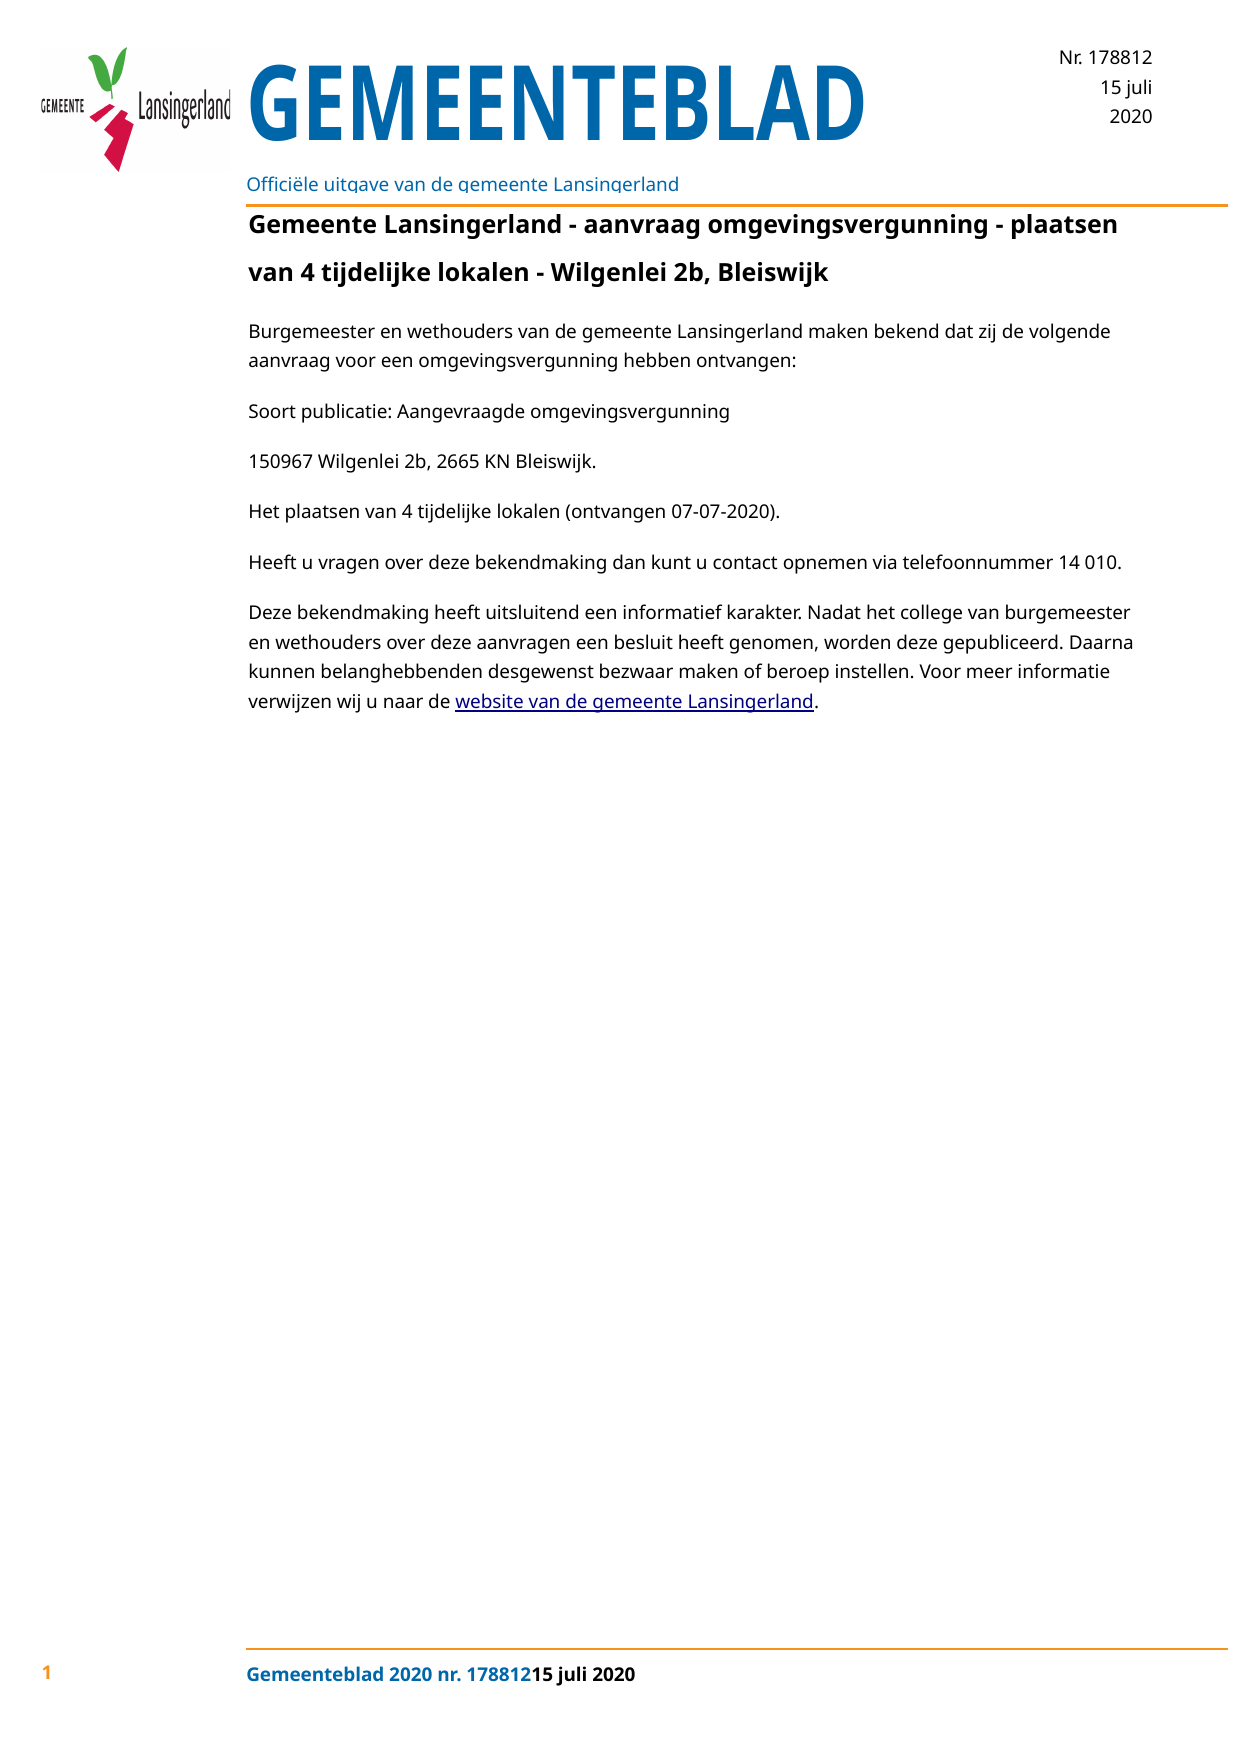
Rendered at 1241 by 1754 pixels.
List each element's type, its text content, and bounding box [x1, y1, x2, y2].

text Heeft u vragen over deze bekendmaking dan kunt u contact opnemen via telefoonnummer 14 010. [248, 549, 1152, 575]
text Deze bekendmaking heeft uitsluitend een informatief karakter. Nadat het college van burgemeester en wethouders over deze aanvragen een besluit heeft genomen, worden deze gepubliceerd. Daarna kunnen belanghebbenden desgewenst bezwaar maken of beroep instellen. Voor meer informatie verwijzen wij u naar de website van de gemeente Lansingerland. [248, 599, 1152, 714]
text Burgemeester en wethouders van de gemeente Lansingerland maken bekend dat zij de volgende aanvraag voor een omgevingsvergunning hebben ontvangen: [248, 318, 1152, 373]
text Het plaatsen van 4 tijdelijke lokalen (ontvangen 07-07-2020). [248, 499, 1152, 524]
text 150967 Wilgenlei 2b, 2665 KN Bleiswijk. [248, 448, 1152, 474]
text Soort publicatie: Aangevraagde omgevingsvergunning [248, 398, 1152, 424]
text Gemeente Lansingerland - aanvraag omgevingsvergunning - plaatsen van 4 tijdelijke lokalen - Wilgenlei 2b, Bleiswijk [248, 207, 1152, 288]
picture [41, 47, 231, 172]
